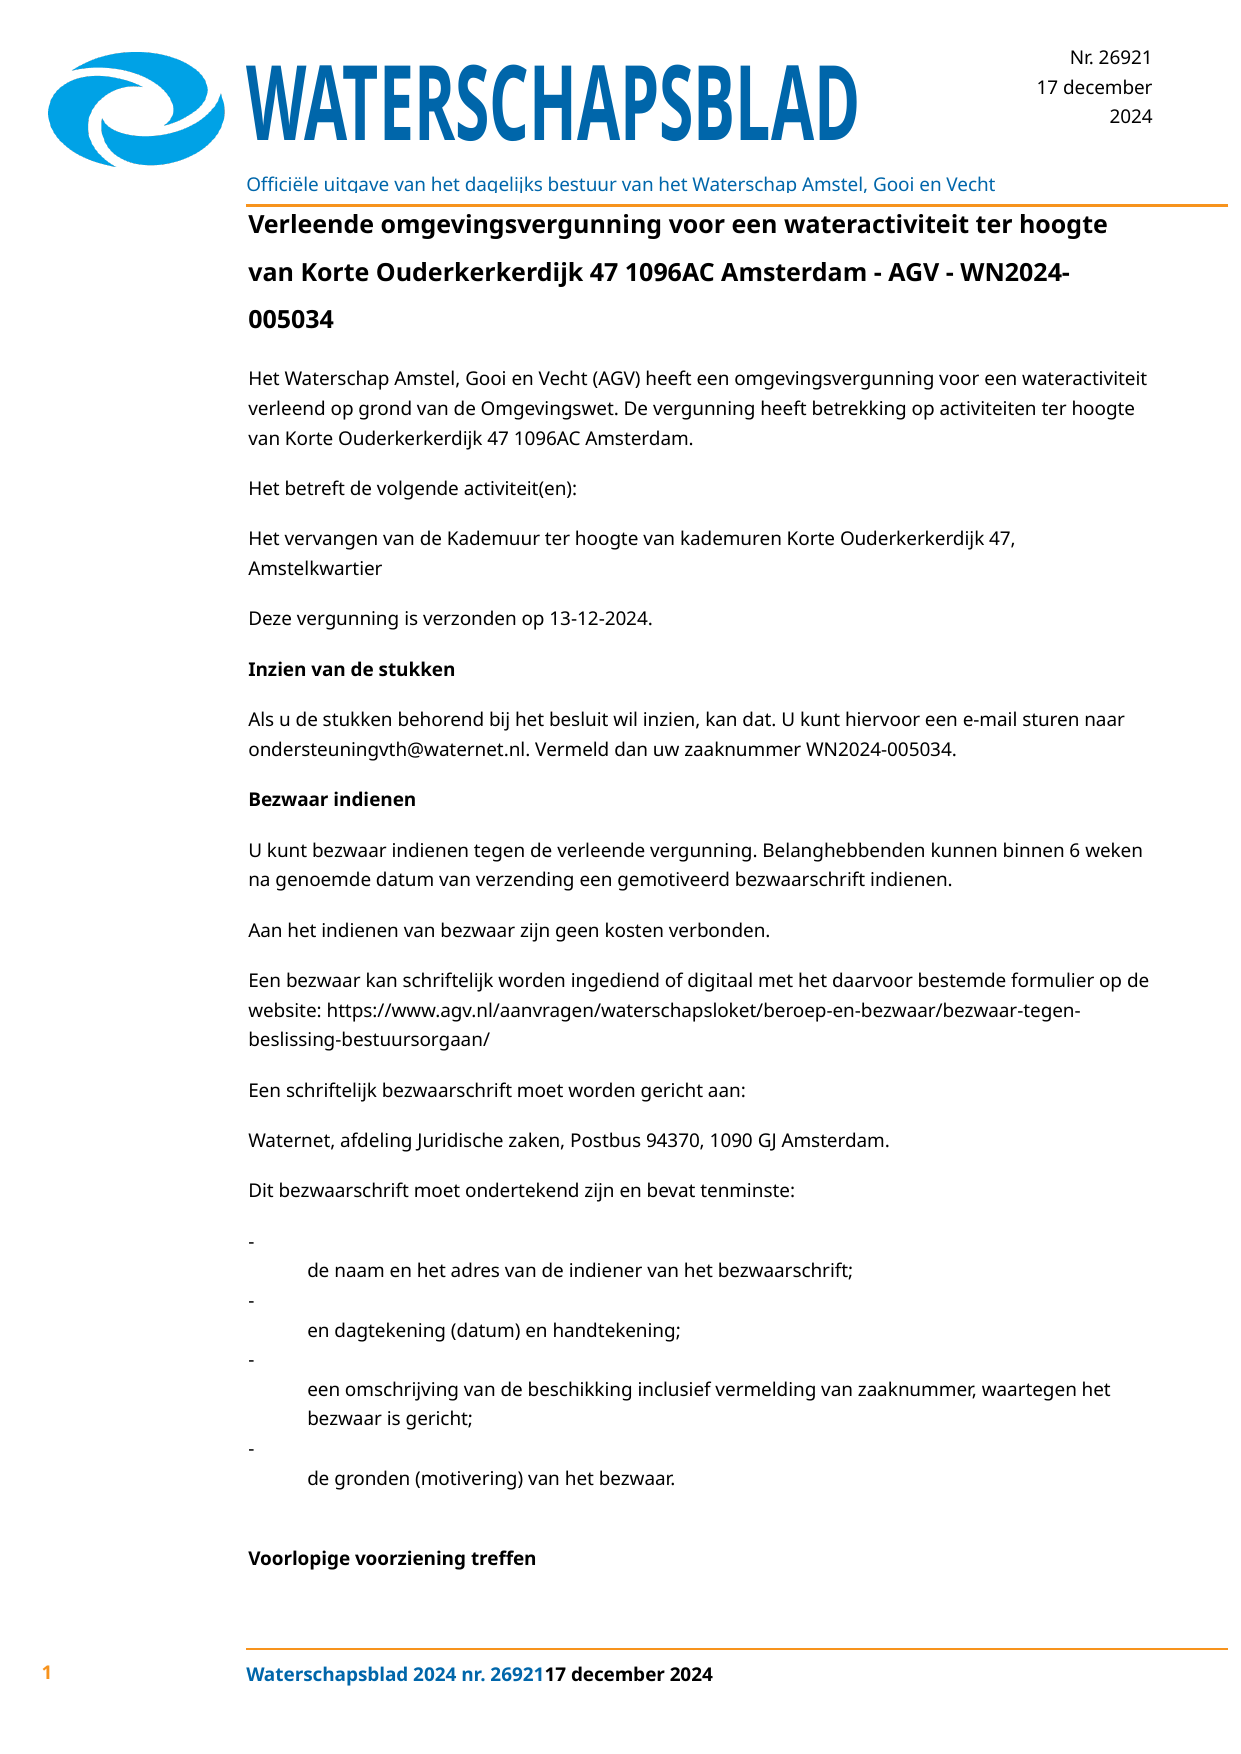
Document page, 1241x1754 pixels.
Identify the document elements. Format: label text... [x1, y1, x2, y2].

text Deze vergunning is verzonden op 13-12-2024. [248, 606, 1152, 631]
text Het betreft de volgende activiteit(en): [248, 475, 1152, 501]
text Voorlopige voorziening treffen [248, 1545, 1152, 1570]
text Als u de stukken behorend bij het besluit wil inzien, kan dat. U kunt hiervoor een e-mail sturen naar ondersteuningvth@waternet.nl. Vermeld dan uw zaaknummer WN2024-005034. [248, 706, 1152, 762]
text Waternet, afdeling Juridische zaken, Postbus 94370, 1090 GJ Amsterdam. [248, 1127, 1152, 1153]
list en dagtekening (datum) en handtekening; [248, 1317, 1152, 1342]
text U kunt bezwaar indienen tegen de verleende vergunning. Belanghebbenden kunnen binnen 6 weken na genoemde datum van verzending een gemotiveerd bezwaarschrift indienen. [248, 837, 1152, 892]
text Bezwaar indienen [248, 786, 1152, 812]
text Verleende omgevingsvergunning voor een wateractiviteit ter hoogte van Korte Ouderkerkerdijk 47 1096AC Amsterdam - AGV - WN2024-005034 [248, 207, 1152, 336]
text Een bezwaar kan schriftelijk worden ingediend of digitaal met het daarvoor bestemde formulier op de website: https://www.agv.nl/aanvragen/waterschapsloket/beroep-en-bezwaar/bezwaar-tegen-beslissing-bestuursorgaan/ [248, 967, 1152, 1052]
list de naam en het adres van de indiener van het bezwaarschrift; [248, 1258, 1152, 1283]
list een omschrijving van de beschikking inclusief vermelding van zaaknummer, waartegen het bezwaar is gericht; [248, 1376, 1152, 1431]
picture [41, 47, 231, 172]
text Inzien van de stukken [248, 656, 1152, 682]
list de gronden (motivering) van het bezwaar. [248, 1465, 1152, 1490]
text Een schriftelijk bezwaarschrift moet worden gericht aan: [248, 1077, 1152, 1102]
text Dit bezwaarschrift moet ondertekend zijn en bevat tenminste: [248, 1178, 1152, 1203]
text Het vervangen van de Kademuur ter hoogte van kademuren Korte Ouderkerkerdijk 47, Amstelkwartier [248, 526, 1152, 581]
text Aan het indienen van bezwaar zijn geen kosten verbonden. [248, 917, 1152, 942]
text Het Waterschap Amstel, Gooi en Vecht (AGV) heeft een omgevingsvergunning voor een wateractiviteit verleend op grond van de Omgevingswet. De vergunning heeft betrekking op activiteiten ter hoogte van Korte Ouderkerkerdijk 47 1096AC Amsterdam. [248, 366, 1152, 450]
